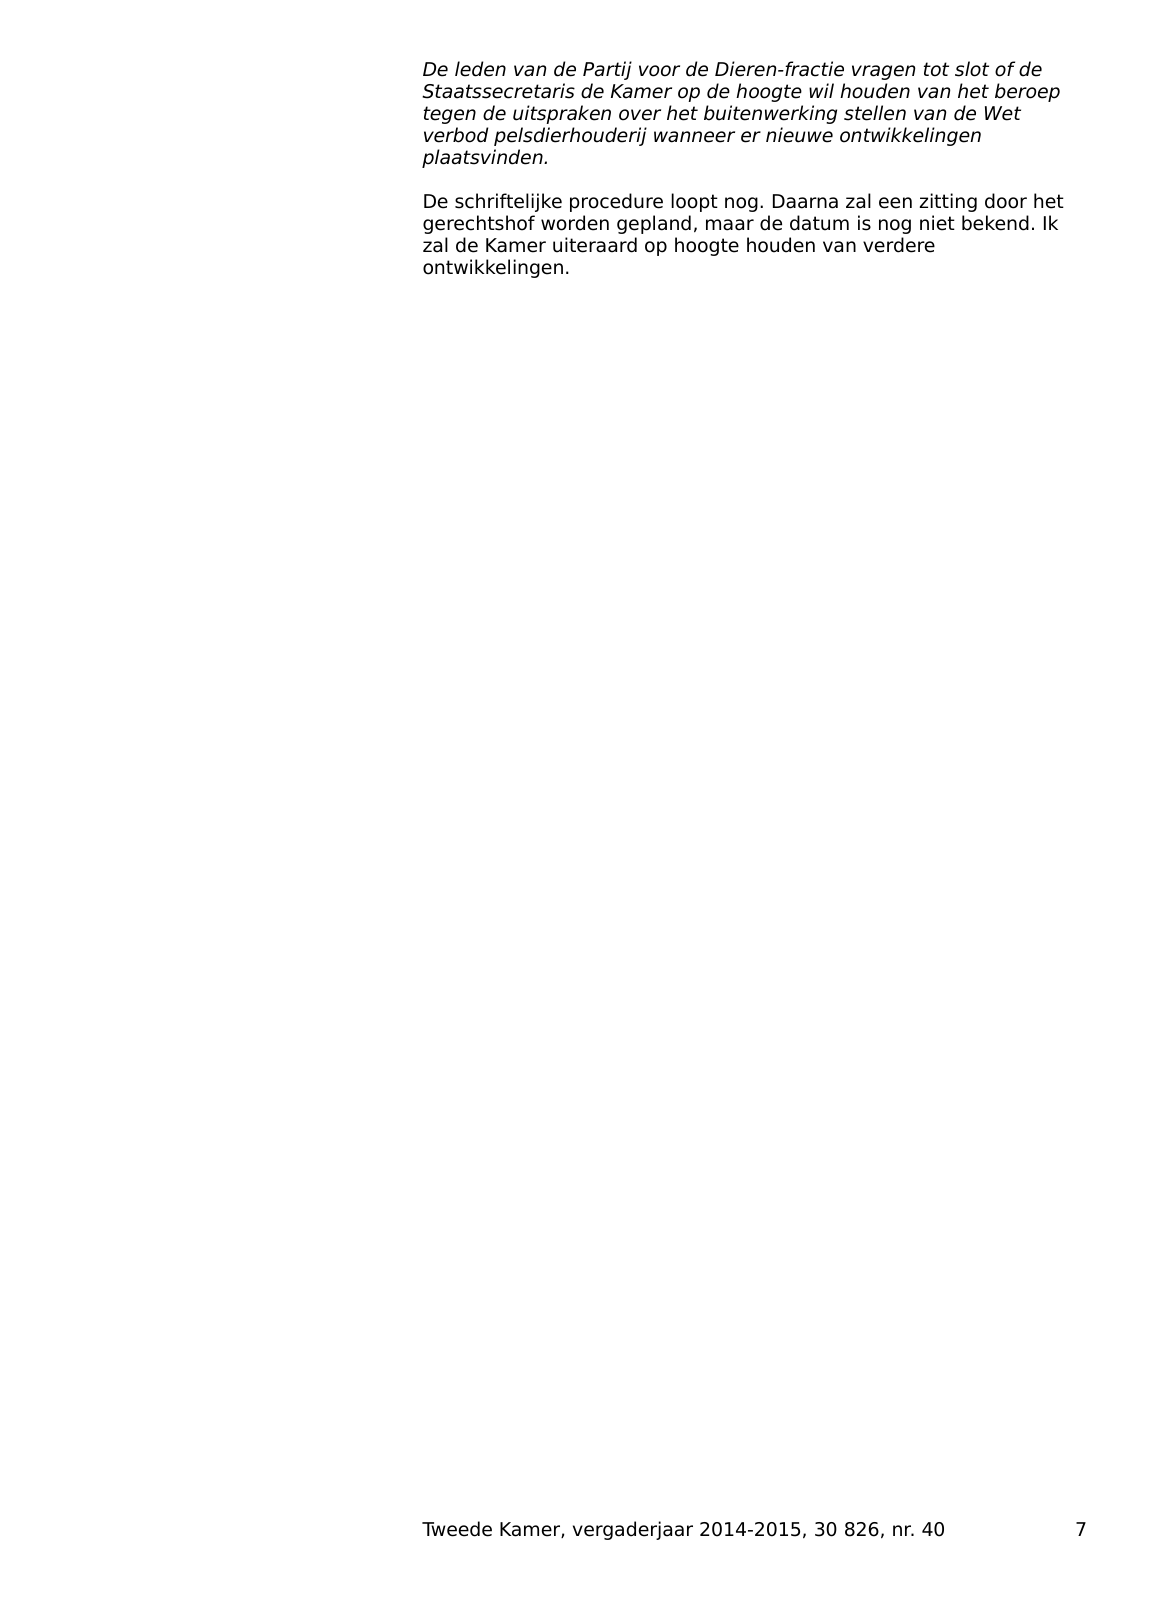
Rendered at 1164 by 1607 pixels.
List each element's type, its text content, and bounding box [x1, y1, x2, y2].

text De leden van de Partij voor de Dieren-fractie vragen tot slot of de Staatssecretaris de Kamer op de hoogte wil houden van het beroep tegen de uitspraken over het buitenwerking stellen van de Wet verbod pelsdierhouderij wanneer er nieuwe ontwikkelingen plaatsvinden. [422, 59, 1087, 169]
text De schriftelijke procedure loopt nog. Daarna zal een zitting door het gerechtshof worden gepland, maar de datum is nog niet bekend. Ik zal de Kamer uiteraard op hoogte houden van verdere ontwikkelingen. [422, 191, 1087, 279]
